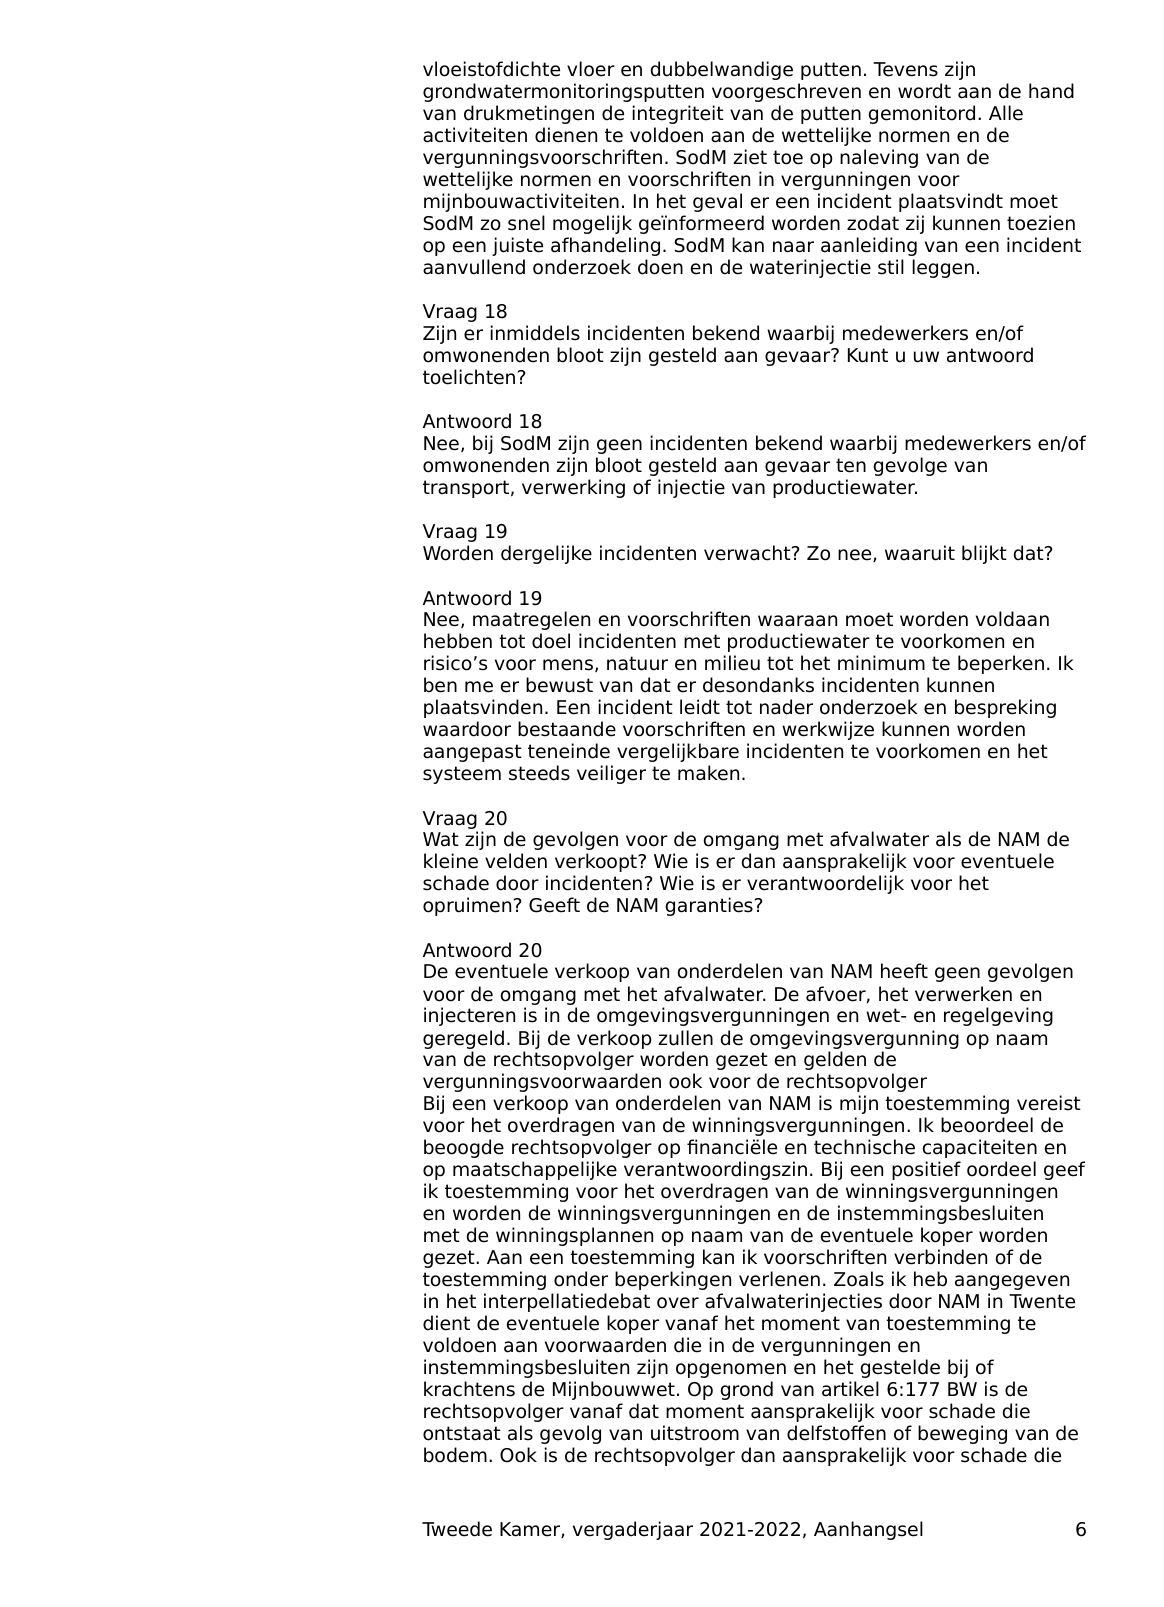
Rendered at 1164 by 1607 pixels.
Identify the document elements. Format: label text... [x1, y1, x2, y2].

text De eventuele verkoop van onderdelen van NAM heeft geen gevolgen voor de omgang met het afvalwater. De afvoer, het verwerken en injecteren is in de omgevingsvergunningen en wet- en regelgeving geregeld. Bij de verkoop zullen de omgevingsvergunning op naam van de rechtsopvolger worden gezet en gelden de vergunningsvoorwaarden ook voor de rechtsopvolger [422, 961, 1087, 1093]
text Antwoord 20 [422, 939, 1087, 961]
text Nee, bij SodM zijn geen incidenten bekend waarbij medewerkers en/of omwonenden zijn bloot gesteld aan gevaar ten gevolge van transport, verwerking of injectie van productiewater. [422, 433, 1087, 499]
text Worden dergelijke incidenten verwacht? Zo nee, waaruit blijkt dat? [422, 543, 1087, 565]
text Zijn er inmiddels incidenten bekend waarbij medewerkers en/of omwonenden bloot zijn gesteld aan gevaar? Kunt u uw antwoord toelichten? [422, 323, 1087, 389]
text Nee, maatregelen en voorschriften waaraan moet worden voldaan hebben tot doel incidenten met productiewater te voorkomen en risico’s voor mens, natuur en milieu tot het minimum te beperken. Ik ben me er bewust van dat er desondanks incidenten kunnen plaatsvinden. Een incident leidt tot nader onderzoek en bespreking waardoor bestaande voorschriften en werkwijze kunnen worden aangepast teneinde vergelijkbare incidenten te voorkomen en het systeem steeds veiliger te maken. [422, 609, 1087, 785]
text Bij een verkoop van onderdelen van NAM is mijn toestemming vereist voor het overdragen van de winningsvergunningen. Ik beoordeel de beoogde rechtsopvolger op financiële en technische capaciteiten en op maatschappelijke verantwoordingszin. Bij een positief oordeel geef ik toestemming voor het overdragen van de winningsvergunningen en worden de winningsvergunningen en de instemmingsbesluiten met de winningsplannen op naam van de eventuele koper worden gezet. Aan een toestemming kan ik voorschriften verbinden of de toestemming onder beperkingen verlenen. Zoals ik heb aangegeven in het interpellatiedebat over afvalwaterinjecties door NAM in Twente dient de eventuele koper vanaf het moment van toestemming te voldoen aan voorwaarden die in de vergunningen en instemmingsbesluiten zijn opgenomen en het gestelde bij of krachtens de Mijnbouwwet. Op grond van artikel 6:177 BW is de rechtsopvolger vanaf dat moment aansprakelijk voor schade die ontstaat als gevolg van uitstroom van delfstoffen of beweging van de bodem. Ook is de rechtsopvolger dan aansprakelijk voor schade die [422, 1093, 1087, 1467]
text Vraag 19 [422, 521, 1087, 543]
text Vraag 18 [422, 301, 1087, 323]
text Antwoord 19 [422, 587, 1087, 609]
text Vraag 20 [422, 807, 1087, 829]
text vloeistofdichte vloer en dubbelwandige putten. Tevens zijn grondwatermonitoringsputten voorgeschreven en wordt aan de hand van drukmetingen de integriteit van de putten gemonitord. Alle activiteiten dienen te voldoen aan de wettelijke normen en de vergunningsvoorschriften. SodM ziet toe op naleving van de wettelijke normen en voorschriften in vergunningen voor mijnbouwactiviteiten. In het geval er een incident plaatsvindt moet SodM zo snel mogelijk geïnformeerd worden zodat zij kunnen toezien op een juiste afhandeling. SodM kan naar aanleiding van een incident aanvullend onderzoek doen en de waterinjectie stil leggen. [422, 59, 1087, 279]
text Antwoord 18 [422, 411, 1087, 433]
text Wat zijn de gevolgen voor de omgang met afvalwater als de NAM de kleine velden verkoopt? Wie is er dan aansprakelijk voor eventuele schade door incidenten? Wie is er verantwoordelijk voor het opruimen? Geeft de NAM garanties? [422, 829, 1087, 917]
